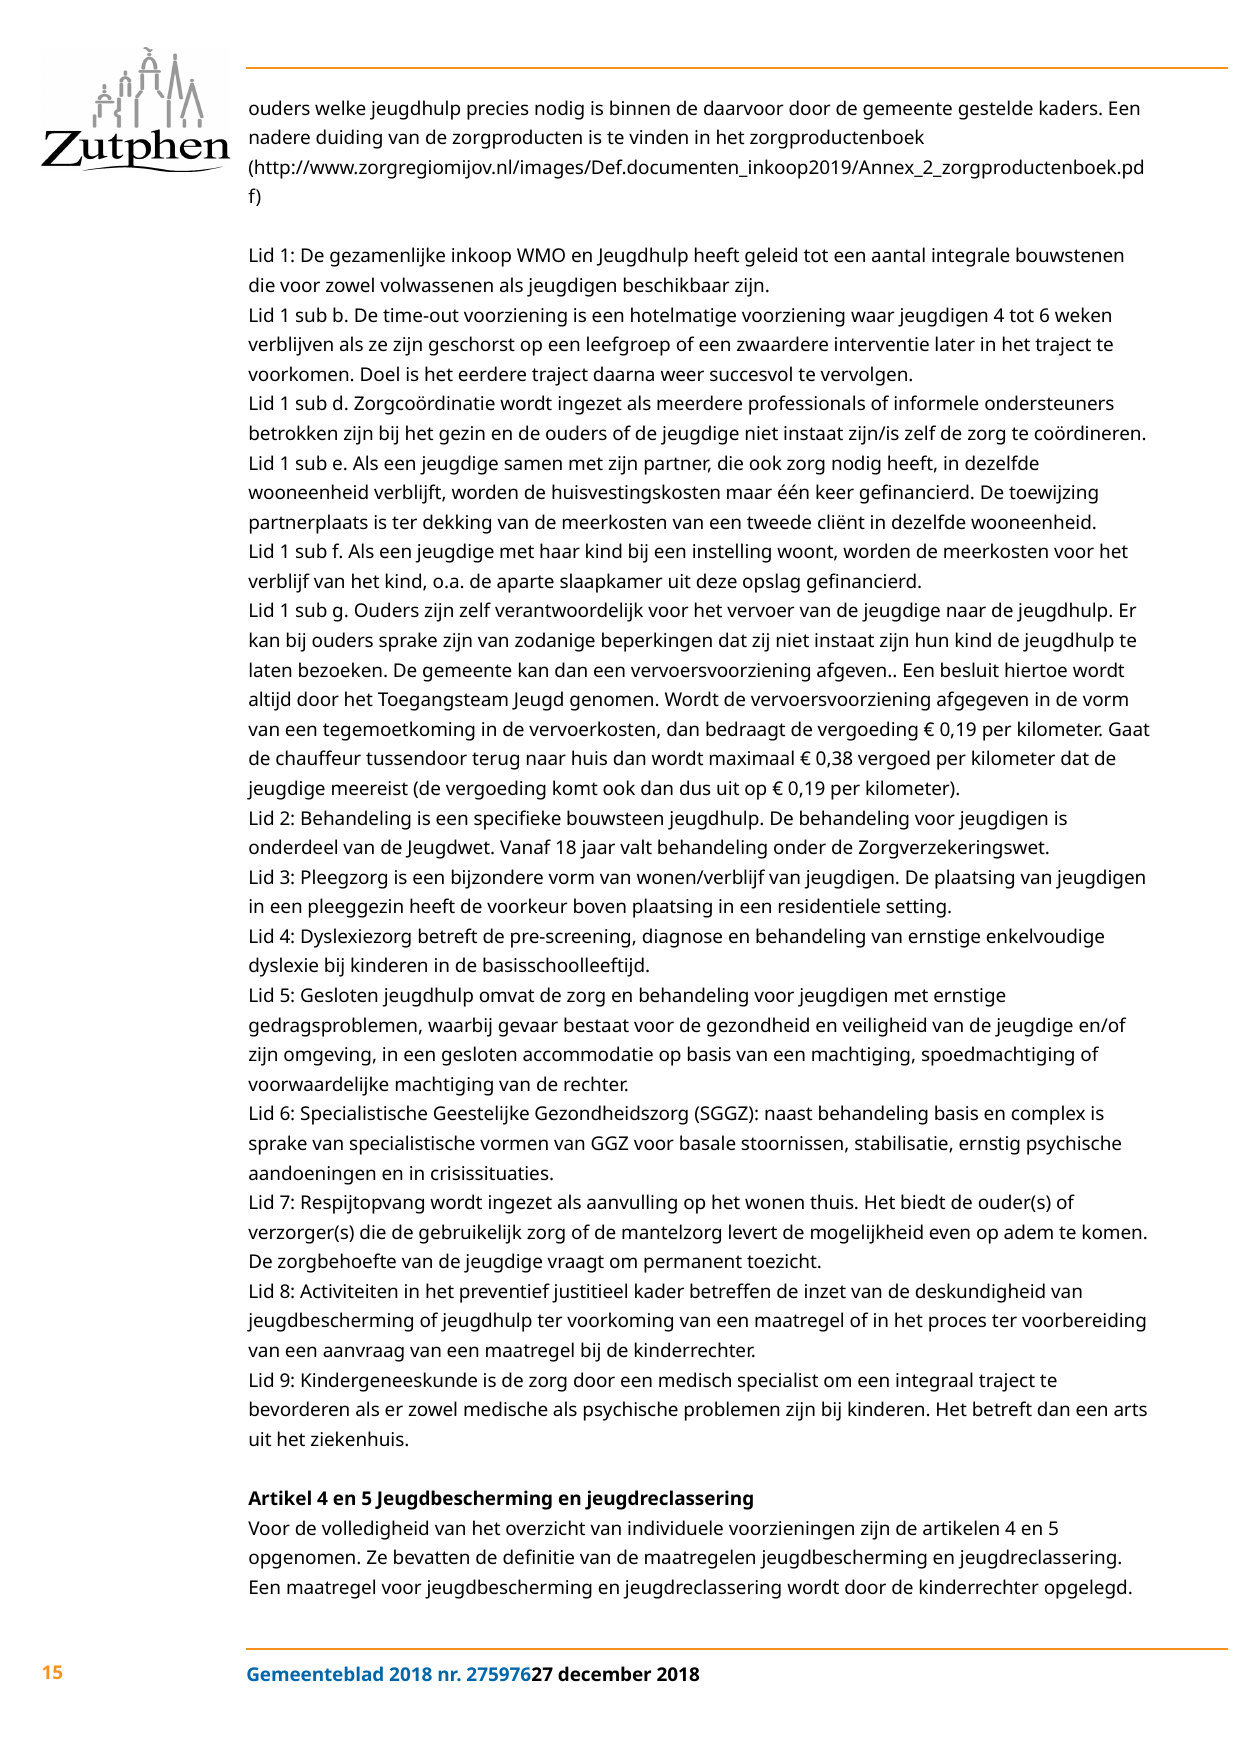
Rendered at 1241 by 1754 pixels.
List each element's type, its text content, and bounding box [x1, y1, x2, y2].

text Lid 3: Pleegzorg is een bijzondere vorm van wonen/verblijf van jeugdigen. De plaatsing van jeugdigen in een pleeggezin heeft de voorkeur boven plaatsing in een residentiele setting. [248, 864, 1152, 919]
text Lid 1 sub d. Zorgcoördinatie wordt ingezet als meerdere professionals of informele ondersteuners betrokken zijn bij het gezin en de ouders of de jeugdige niet instaat zijn/is zelf de zorg te coördineren. [248, 391, 1152, 446]
text Lid 8: Activiteiten in het preventief justitieel kader betreffen de inzet van de deskundigheid van jeugdbescherming of jeugdhulp ter voorkoming van een maatregel of in het proces ter voorbereiding van een aanvraag van een maatregel bij de kinderrechter. [248, 1278, 1152, 1363]
text Lid 1 sub e. Als een jeugdige samen met zijn partner, die ook zorg nodig heeft, in dezelfde wooneenheid verblijft, worden de huisvestingskosten maar één keer gefinancierd. De toewijzing partnerplaats is ter dekking van de meerkosten van een tweede cliënt in dezelfde wooneenheid. [248, 450, 1152, 535]
text Voor de volledigheid van het overzicht van individuele voorzieningen zijn de artikelen 4 en 5 opgenomen. Ze bevatten de definitie van de maatregelen jeugdbescherming en jeugdreclassering. Een maatregel voor jeugdbescherming en jeugdreclassering wordt door de kinderrechter opgelegd. [248, 1515, 1152, 1600]
text Lid 5: Gesloten jeugdhulp omvat de zorg en behandeling voor jeugdigen met ernstige gedragsproblemen, waarbij gevaar bestaat voor de gezondheid en veiligheid van de jeugdige en/of zijn omgeving, in een gesloten accommodatie op basis van een machtiging, spoedmachtiging of voorwaardelijke machtiging van de rechter. [248, 982, 1152, 1097]
text Lid 1 sub b. De time-out voorziening is een hotelmatige voorziening waar jeugdigen 4 tot 6 weken verblijven als ze zijn geschorst op een leefgroep of een zwaardere interventie later in het traject te voorkomen. Doel is het eerdere traject daarna weer succesvol te vervolgen. [248, 302, 1152, 387]
text Lid 1: De gezamenlijke inkoop WMO en Jeugdhulp heeft geleid tot een aantal integrale bouwstenen die voor zowel volwassenen als jeugdigen beschikbaar zijn. [248, 243, 1152, 298]
text ouders welke jeugdhulp precies nodig is binnen de daarvoor door de gemeente gestelde kaders. Een nadere duiding van de zorgproducten is te vinden in het zorgproductenboek (http://www.zorgregiomijov.nl/images/Def.documenten_inkoop2019/Annex_2_zorgproductenboek.pdf) [248, 95, 1152, 209]
text Lid 4: Dyslexiezorg betreft de pre-screening, diagnose en behandeling van ernstige enkelvoudige dyslexie bij kinderen in de basisschoolleeftijd. [248, 923, 1152, 978]
text Lid 1 sub f. Als een jeugdige met haar kind bij een instelling woont, worden de meerkosten voor het verblijf van het kind, o.a. de aparte slaapkamer uit deze opslag gefinancierd. [248, 538, 1152, 594]
text Lid 2: Behandeling is een specifieke bouwsteen jeugdhulp. De behandeling voor jeugdigen is onderdeel van de Jeugdwet. Vanaf 18 jaar valt behandeling onder de Zorgverzekeringswet. [248, 805, 1152, 860]
text Artikel 4 en 5 Jeugdbescherming en jeugdreclassering [248, 1485, 1152, 1511]
picture [41, 47, 231, 172]
text Lid 7: Respijtopvang wordt ingezet als aanvulling op het wonen thuis. Het biedt de ouder(s) of verzorger(s) die de gebruikelijk zorg of de mantelzorg levert de mogelijkheid even op adem te komen. De zorgbehoefte van de jeugdige vraagt om permanent toezicht. [248, 1189, 1152, 1274]
text Lid 9: Kindergeneeskunde is de zorg door een medisch specialist om een integraal traject te bevorderen als er zowel medische als psychische problemen zijn bij kinderen. Het betreft dan een arts uit het ziekenhuis. [248, 1367, 1152, 1452]
text Lid 1 sub g. Ouders zijn zelf verantwoordelijk voor het vervoer van de jeugdige naar de jeugdhulp. Er kan bij ouders sprake zijn van zodanige beperkingen dat zij niet instaat zijn hun kind de jeugdhulp te laten bezoeken. De gemeente kan dan een vervoersvoorziening afgeven.. Een besluit hiertoe wordt altijd door het Toegangsteam Jeugd genomen. Wordt de vervoersvoorziening afgegeven in de vorm van een tegemoetkoming in de vervoerkosten, dan bedraagt de vergoeding € 0,19 per kilometer. Gaat de chauffeur tussendoor terug naar huis dan wordt maximaal € 0,38 vergoed per kilometer dat de jeugdige meereist (de vergoeding komt ook dan dus uit op € 0,19 per kilometer). [248, 598, 1152, 801]
text Lid 6: Specialistische Geestelijke Gezondheidszorg (SGGZ): naast behandeling basis en complex is sprake van specialistische vormen van GGZ voor basale stoornissen, stabilisatie, ernstig psychische aandoeningen en in crisissituaties. [248, 1101, 1152, 1186]
